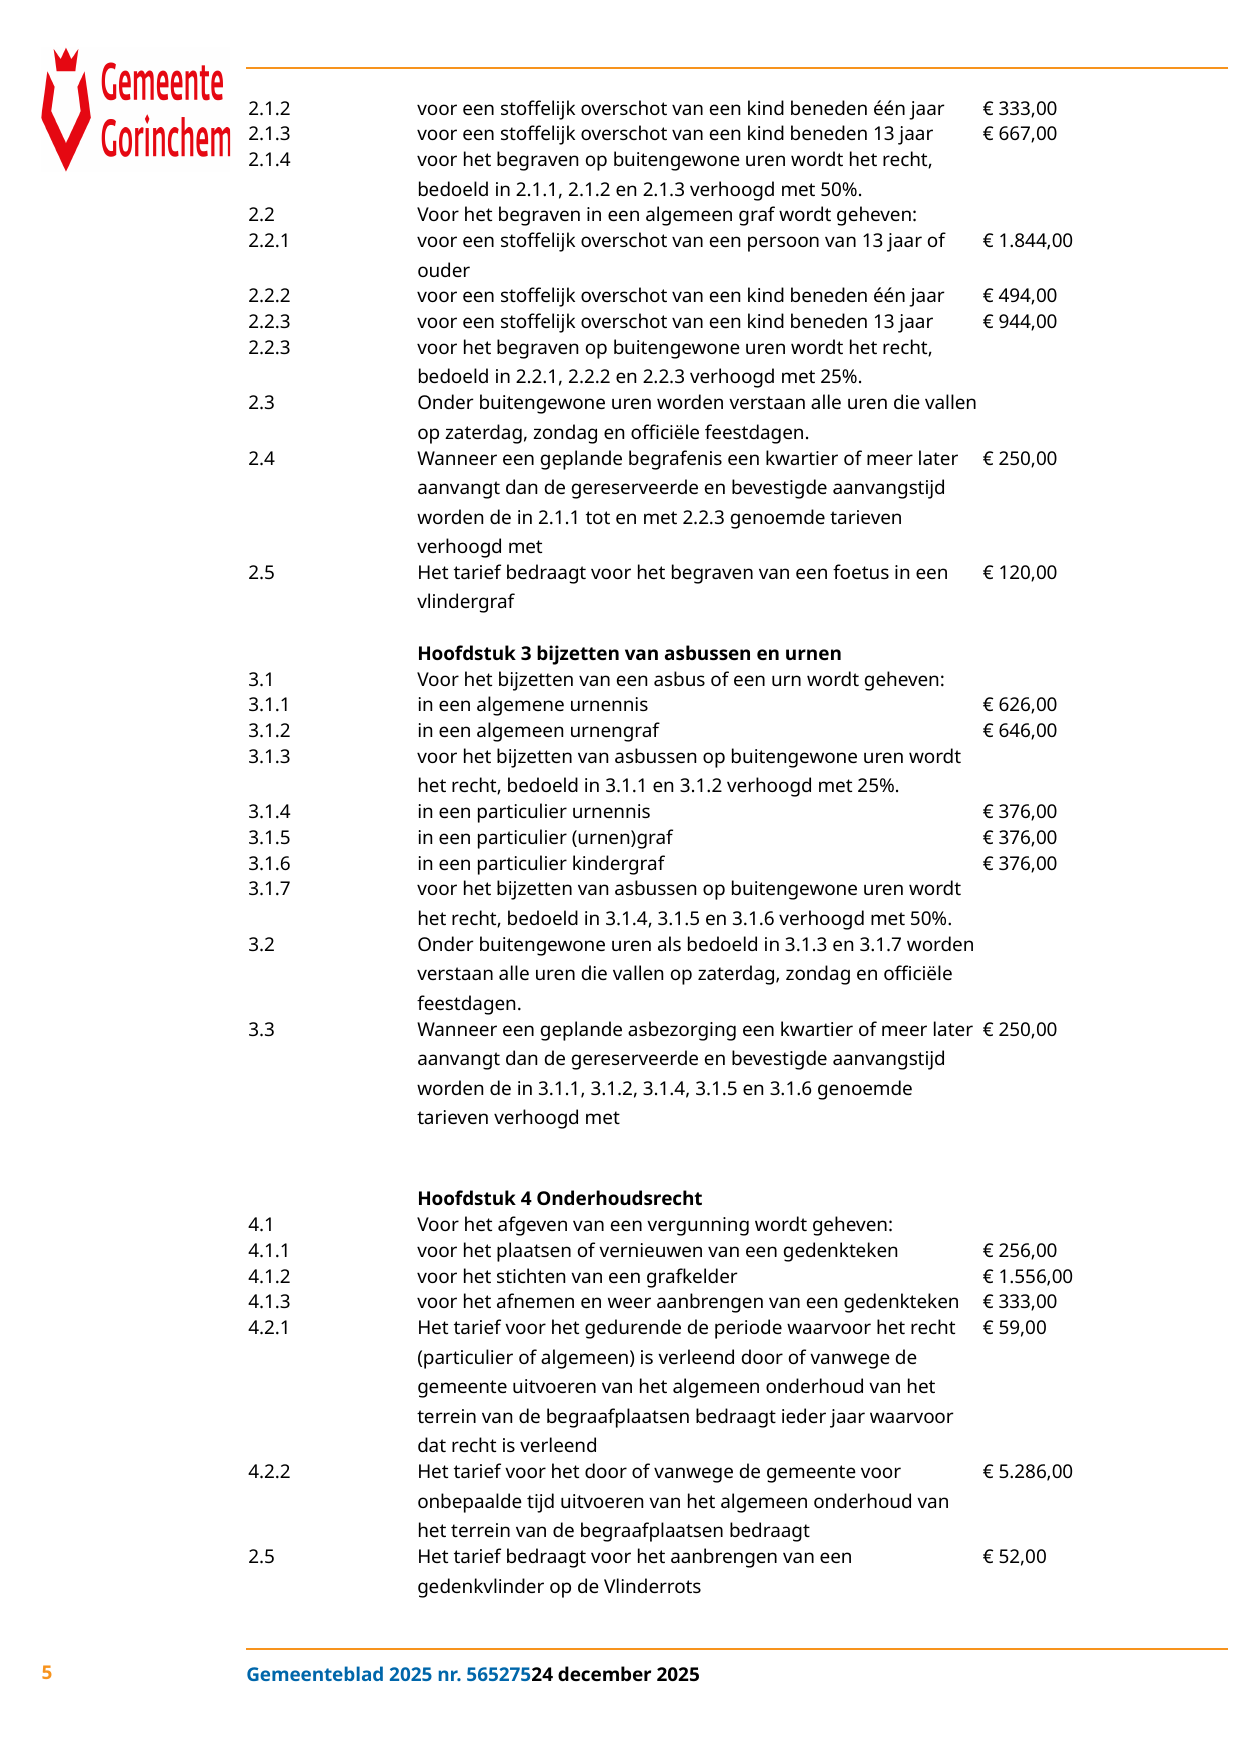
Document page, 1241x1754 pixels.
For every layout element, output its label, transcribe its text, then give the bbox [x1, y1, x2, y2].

table_cell € 5.286,00 [983, 1458, 1152, 1543]
table_cell in een particulier (urnen)graf [417, 824, 983, 850]
table_cell 2.4 [248, 445, 417, 559]
table_cell € 120,00 [983, 559, 1152, 614]
table_cell 3.3 [248, 1016, 417, 1130]
table_cell in een algemeen urnengraf [417, 718, 983, 743]
table_cell € 250,00 [983, 445, 1152, 559]
table_cell [983, 743, 1152, 798]
table_cell [983, 334, 1152, 389]
table_cell € 944,00 [983, 308, 1152, 334]
table_cell € 256,00 [983, 1237, 1152, 1263]
table_cell [983, 146, 1152, 202]
table_cell 3.1.3 [248, 743, 417, 798]
table_cell Het tarief voor het door of vanwege de gemeente voor onbepaalde tijd uitvoeren van het algemeen onderhoud van het terrein van de begraafplaatsen bedraagt [417, 1458, 983, 1543]
table_cell voor een stoffelijk overschot van een kind beneden één jaar [417, 283, 983, 308]
table_cell 4.1.3 [248, 1289, 417, 1314]
table_cell voor een stoffelijk overschot van een kind beneden één jaar [417, 95, 983, 121]
table_cell voor het bijzetten van asbussen op buitengewone uren wordt het recht, bedoeld in 3.1.4, 3.1.5 en 3.1.6 verhoogd met 50%. [417, 876, 983, 931]
table_cell 2.5 [248, 1543, 417, 1598]
table_cell € 1.556,00 [983, 1263, 1152, 1288]
table_cell 2.1.4 [248, 146, 417, 202]
table_cell 3.1 [248, 666, 417, 692]
table_cell voor het begraven op buitengewone uren wordt het recht, bedoeld in 2.2.1, 2.2.2 en 2.2.3 verhoogd met 25%. [417, 334, 983, 389]
table_cell 3.1.1 [248, 692, 417, 717]
table_cell € 52,00 [983, 1543, 1152, 1598]
table_cell € 494,00 [983, 283, 1152, 308]
table_cell 4.2.1 [248, 1314, 417, 1458]
table_cell Het tarief bedraagt voor het begraven van een foetus in een vlindergraf [417, 559, 983, 614]
table_cell 4.1.1 [248, 1237, 417, 1263]
table_cell [983, 615, 1152, 640]
table_cell voor het afnemen en weer aanbrengen van een gedenkteken [417, 1289, 983, 1314]
table_cell Voor het begraven in een algemeen graf wordt geheven: [417, 202, 983, 227]
table_cell 2.2.3 [248, 334, 417, 389]
table_cell Voor het afgeven van een vergunning wordt geheven: [417, 1211, 983, 1237]
table_cell [983, 931, 1152, 1016]
table_cell 3.1.2 [248, 718, 417, 743]
table_cell € 376,00 [983, 850, 1152, 876]
table_cell in een particulier kindergraf [417, 850, 983, 876]
table_cell 2.1.3 [248, 121, 417, 146]
table_cell [248, 640, 417, 666]
table_cell 2.1.2 [248, 95, 417, 121]
table_cell € 250,00 [983, 1016, 1152, 1130]
table_cell 4.2.2 [248, 1458, 417, 1543]
table_cell Hoofdstuk 4 Onderhoudsrecht [417, 1156, 983, 1211]
table_cell 3.1.6 [248, 850, 417, 876]
table_cell € 376,00 [983, 824, 1152, 850]
table_cell 3.1.7 [248, 876, 417, 931]
table_cell voor het begraven op buitengewone uren wordt het recht, bedoeld in 2.1.1, 2.1.2 en 2.1.3 verhoogd met 50%. [417, 146, 983, 202]
table_cell Voor het bijzetten van een asbus of een urn wordt geheven: [417, 666, 983, 692]
table_cell € 376,00 [983, 799, 1152, 824]
table_cell voor een stoffelijk overschot van een kind beneden 13 jaar [417, 121, 983, 146]
table_cell € 626,00 [983, 692, 1152, 717]
table_cell voor een stoffelijk overschot van een kind beneden 13 jaar [417, 308, 983, 334]
table_cell [248, 1130, 417, 1156]
table_cell 2.2.2 [248, 283, 417, 308]
table_cell [983, 1130, 1152, 1156]
table_cell Hoofdstuk 3 bijzetten van asbussen en urnen [417, 640, 983, 666]
table_cell in een particulier urnennis [417, 799, 983, 824]
table_cell 4.1.2 [248, 1263, 417, 1288]
table_cell [248, 615, 417, 640]
table_cell [983, 202, 1152, 227]
table_cell 2.2.1 [248, 227, 417, 283]
table_cell Wanneer een geplande asbezorging een kwartier of meer later aanvangt dan de gereserveerde en bevestigde aanvangstijd worden de in 3.1.1, 3.1.2, 3.1.4, 3.1.5 en 3.1.6 genoemde tarieven verhoogd met [417, 1016, 983, 1130]
table_cell [983, 666, 1152, 692]
table_cell Onder buitengewone uren als bedoeld in 3.1.3 en 3.1.7 worden verstaan alle uren die vallen op zaterdag, zondag en officiële feestdagen. [417, 931, 983, 1016]
table_cell [983, 876, 1152, 931]
table_cell voor het stichten van een grafkelder [417, 1263, 983, 1288]
table_cell 2.2.3 [248, 308, 417, 334]
table_cell € 333,00 [983, 1289, 1152, 1314]
table_cell Het tarief voor het gedurende de periode waarvoor het recht (particulier of algemeen) is verleend door of vanwege de gemeente uitvoeren van het algemeen onderhoud van het terrein van de begraafplaatsen bedraagt ieder jaar waarvoor dat recht is verleend [417, 1314, 983, 1458]
table_cell 4.1 [248, 1211, 417, 1237]
table_cell 3.1.4 [248, 799, 417, 824]
table_cell € 646,00 [983, 718, 1152, 743]
table_cell 3.2 [248, 931, 417, 1016]
table_cell [248, 1156, 417, 1211]
table_cell 2.3 [248, 389, 417, 445]
table_cell € 333,00 [983, 95, 1152, 121]
table_cell Het tarief bedraagt voor het aanbrengen van een gedenkvlinder op de Vlinderrots [417, 1543, 983, 1598]
table_cell [983, 640, 1152, 666]
table_cell voor het bijzetten van asbussen op buitengewone uren wordt het recht, bedoeld in 3.1.1 en 3.1.2 verhoogd met 25%. [417, 743, 983, 798]
table_cell voor het plaatsen of vernieuwen van een gedenkteken [417, 1237, 983, 1263]
table_cell [983, 1211, 1152, 1237]
table_cell € 667,00 [983, 121, 1152, 146]
picture [41, 47, 231, 172]
table_cell 3.1.5 [248, 824, 417, 850]
table_cell [417, 1130, 983, 1156]
table_cell [983, 1156, 1152, 1211]
table_cell Onder buitengewone uren worden verstaan alle uren die vallen op zaterdag, zondag en officiële feestdagen. [417, 389, 983, 445]
table_cell 2.5 [248, 559, 417, 614]
table_cell in een algemene urnennis [417, 692, 983, 717]
table_cell 2.2 [248, 202, 417, 227]
table_cell [983, 389, 1152, 445]
table_cell € 1.844,00 [983, 227, 1152, 283]
table_cell Wanneer een geplande begrafenis een kwartier of meer later aanvangt dan de gereserveerde en bevestigde aanvangstijd worden de in 2.1.1 tot en met 2.2.3 genoemde tarieven verhoogd met [417, 445, 983, 559]
table_cell [417, 615, 983, 640]
table_cell voor een stoffelijk overschot van een persoon van 13 jaar of ouder [417, 227, 983, 283]
table_cell € 59,00 [983, 1314, 1152, 1458]
